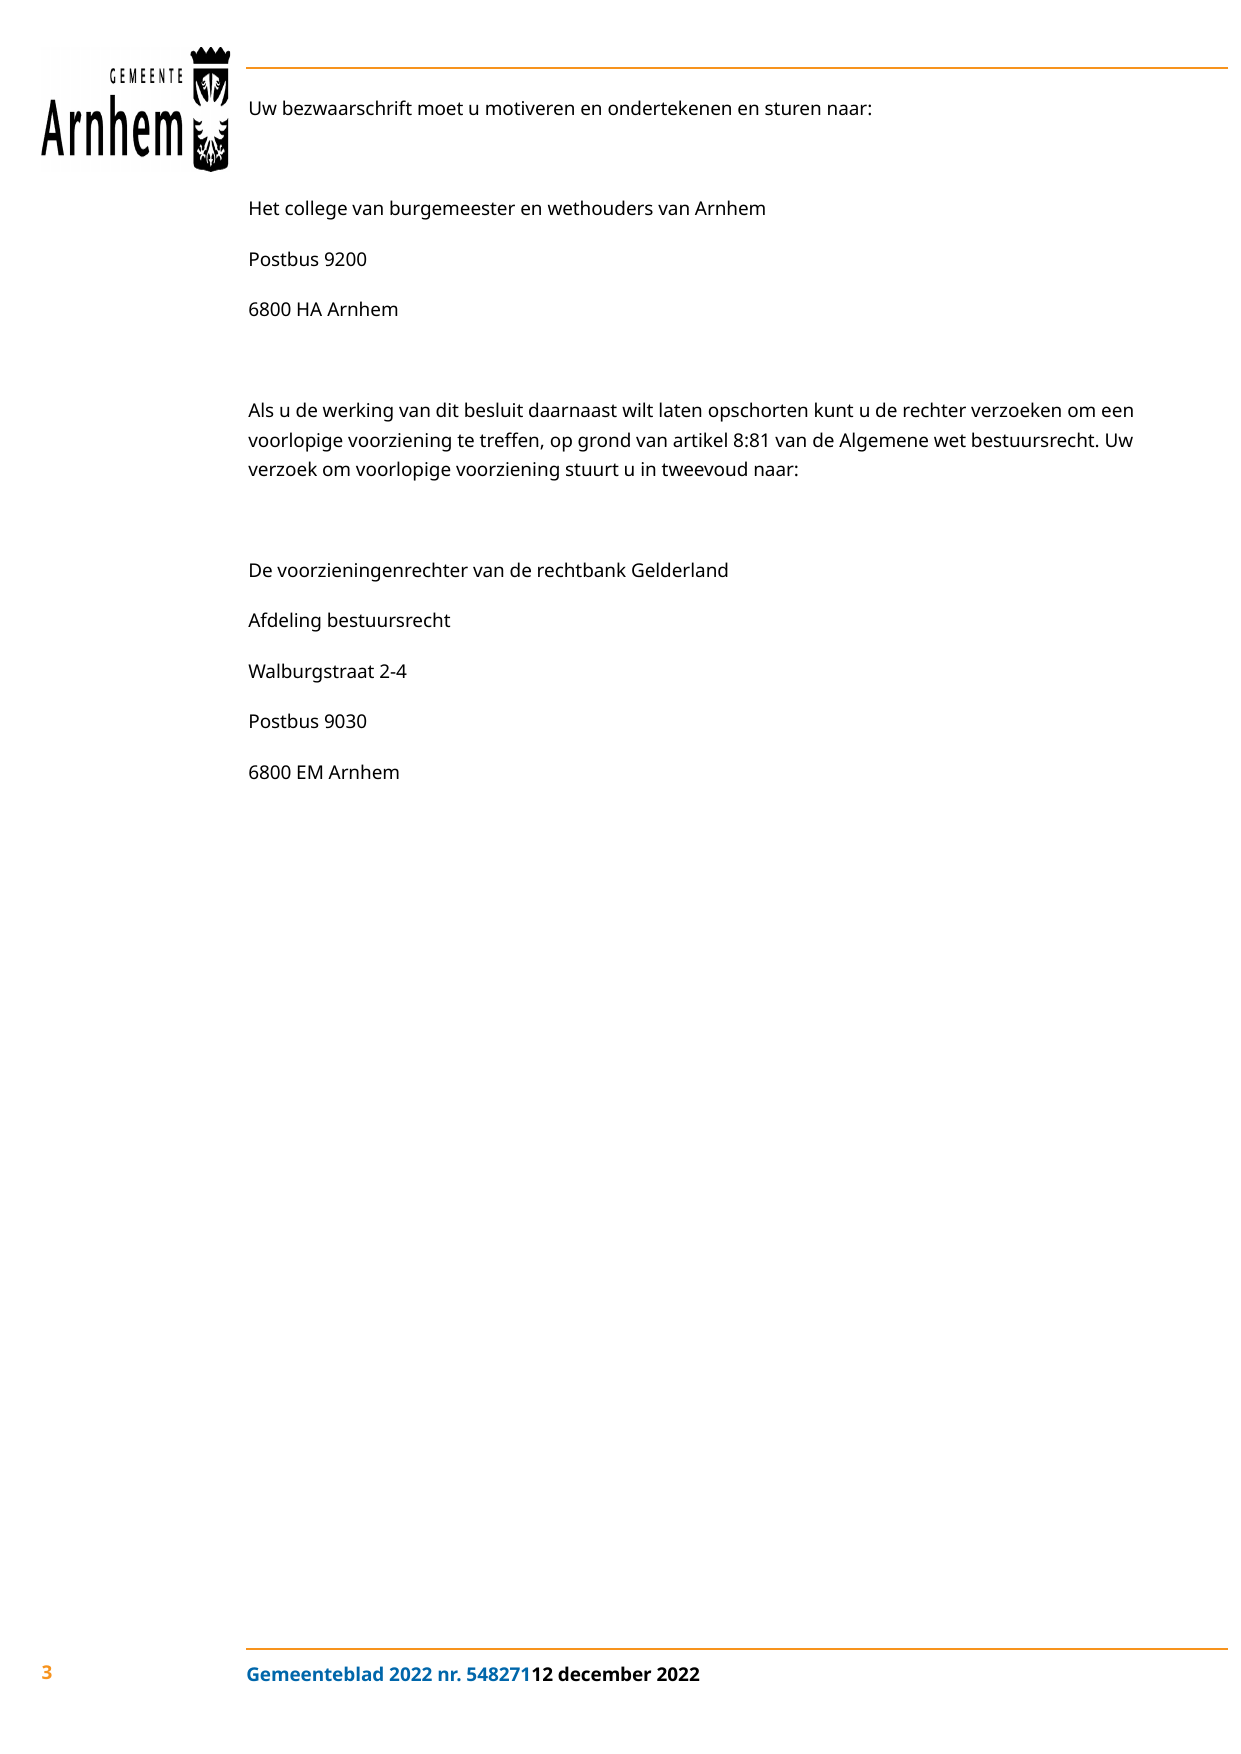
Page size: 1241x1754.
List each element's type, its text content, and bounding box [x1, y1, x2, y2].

text Postbus 9030 [248, 708, 1152, 734]
text Afdeling bestuursrecht [248, 608, 1152, 633]
text 6800 HA Arnhem [248, 296, 1152, 322]
text Als u de werking van dit besluit daarnaast wilt laten opschorten kunt u de rechter verzoeken om een voorlopige voorziening te treffen, op grond van artikel 8:81 van de Algemene wet bestuursrecht. Uw verzoek om voorlopige voorziening stuurt u in tweevoud naar: [248, 397, 1152, 482]
text Uw bezwaarschrift moet u motiveren en ondertekenen en sturen naar: [248, 95, 1152, 121]
text Postbus 9200 [248, 246, 1152, 272]
text Walburgstraat 2-4 [248, 658, 1152, 684]
text Het college van burgemeester en wethouders van Arnhem [248, 196, 1152, 221]
text De voorzieningenrechter van de rechtbank Gelderland [248, 557, 1152, 583]
picture [41, 47, 231, 172]
text 6800 EM Arnhem [248, 759, 1152, 785]
